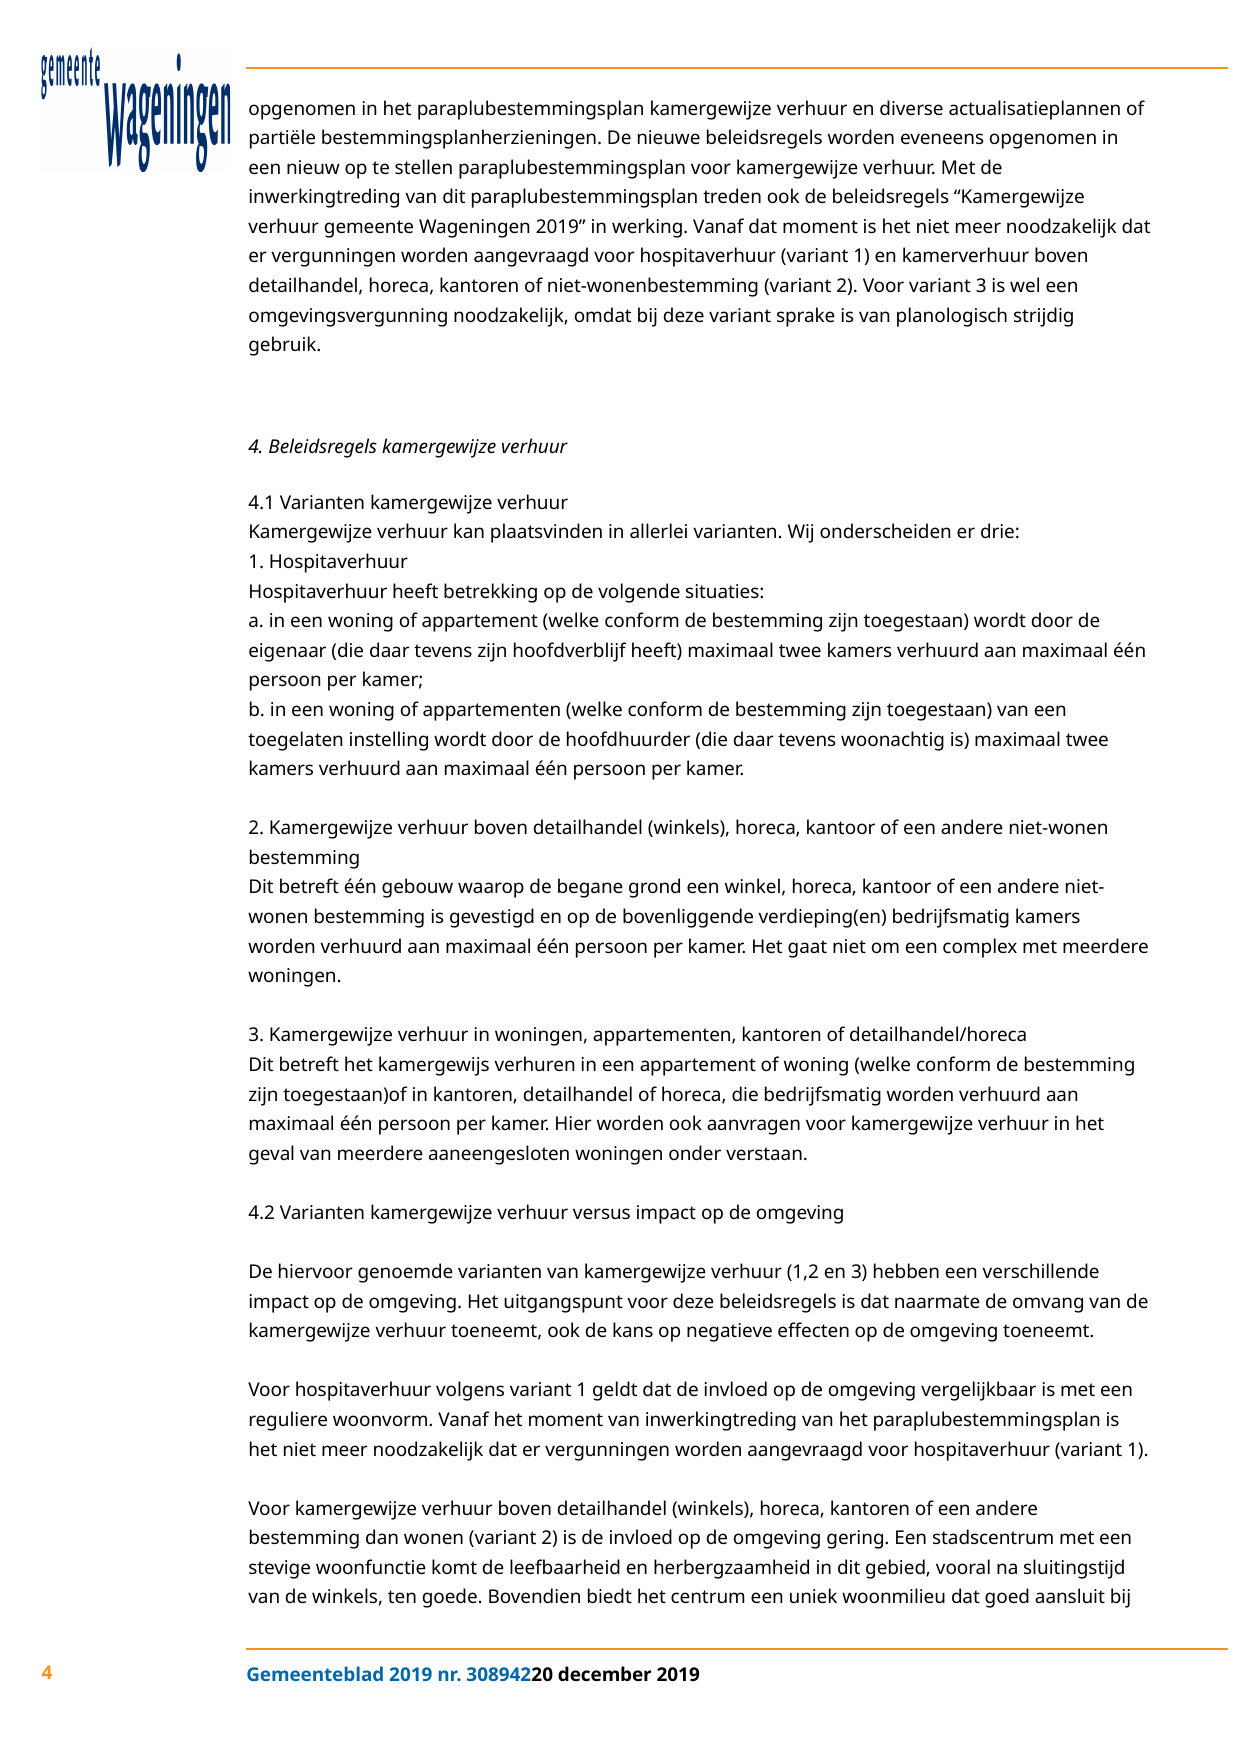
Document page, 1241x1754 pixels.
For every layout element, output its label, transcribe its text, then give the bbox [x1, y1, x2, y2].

text Dit betreft het kamergewijs verhuren in een appartement of woning (welke conform de bestemming zijn toegestaan)of in kantoren, detailhandel of horeca, die bedrijfsmatig worden verhuurd aan maximaal één persoon per kamer. Hier worden ook aanvragen voor kamergewijze verhuur in het geval van meerdere aaneengesloten woningen onder verstaan. [248, 1051, 1152, 1166]
text Kamergewijze verhuur kan plaatsvinden in allerlei varianten. Wij onderscheiden er drie: [248, 519, 1152, 544]
text 4.2 Varianten kamergewijze verhuur versus impact op de omgeving [248, 1199, 1152, 1225]
text opgenomen in het paraplubestemmingsplan kamergewijze verhuur en diverse actualisatieplannen of partiële bestemmingsplanherzieningen. De nieuwe beleidsregels worden eveneens opgenomen in een nieuw op te stellen paraplubestemmingsplan voor kamergewijze verhuur. Met de inwerkingtreding van dit paraplubestemmingsplan treden ook de beleidsregels “Kamergewijze verhuur gemeente Wageningen 2019” in werking. Vanaf dat moment is het niet meer noodzakelijk dat er vergunningen worden aangevraagd voor hospitaverhuur (variant 1) en kamerverhuur boven detailhandel, horeca, kantoren of niet-wonenbestemming (variant 2). Voor variant 3 is wel een omgevingsvergunning noodzakelijk, omdat bij deze variant sprake is van planologisch strijdig gebruik. [248, 95, 1152, 357]
text a. in een woning of appartement (welke conform de bestemming zijn toegestaan) wordt door de eigenaar (die daar tevens zijn hoofdverblijf heeft) maximaal twee kamers verhuurd aan maximaal één persoon per kamer; [248, 607, 1152, 692]
text b. in een woning of appartementen (welke conform de bestemming zijn toegestaan) van een toegelaten instelling wordt door de hoofdhuurder (die daar tevens woonachtig is) maximaal twee kamers verhuurd aan maximaal één persoon per kamer. [248, 696, 1152, 781]
text Voor hospitaverhuur volgens variant 1 geldt dat de invloed op de omgeving vergelijkbaar is met een reguliere woonvorm. Vanaf het moment van inwerkingtreding van het paraplubestemmingsplan is het niet meer noodzakelijk dat er vergunningen worden aangevraagd voor hospitaverhuur (variant 1). [248, 1377, 1152, 1461]
text Hospitaverhuur heeft betrekking op de volgende situaties: [248, 578, 1152, 603]
text 4. Beleidsregels kamergewijze verhuur [248, 434, 1152, 459]
picture [41, 47, 231, 172]
text De hiervoor genoemde varianten van kamergewijze verhuur (1,2 en 3) hebben een verschillende impact op de omgeving. Het uitgangspunt voor deze beleidsregels is dat naarmate de omvang van de kamergewijze verhuur toeneemt, ook de kans op negatieve effecten op de omgeving toeneemt. [248, 1258, 1152, 1343]
text Voor kamergewijze verhuur boven detailhandel (winkels), horeca, kantoren of een andere bestemming dan wonen (variant 2) is de invloed op de omgeving gering. Een stadscentrum met een stevige woonfunctie komt de leefbaarheid en herbergzaamheid in dit gebied, vooral na sluitingstijd van de winkels, ten goede. Bovendien biedt het centrum een uniek woonmilieu dat goed aansluit bij [248, 1495, 1152, 1609]
text Dit betreft één gebouw waarop de begane grond een winkel, horeca, kantoor of een andere niet-wonen bestemming is gevestigd en op de bovenliggende verdieping(en) bedrijfsmatig kamers worden verhuurd aan maximaal één persoon per kamer. Het gaat niet om een complex met meerdere woningen. [248, 874, 1152, 988]
text 3. Kamergewijze verhuur in woningen, appartementen, kantoren of detailhandel/horeca [248, 1022, 1152, 1047]
text 1. Hospitaverhuur [248, 548, 1152, 574]
text 2. Kamergewijze verhuur boven detailhandel (winkels), horeca, kantoor of een andere niet-wonen bestemming [248, 814, 1152, 870]
text 4.1 Varianten kamergewijze verhuur [248, 489, 1152, 515]
